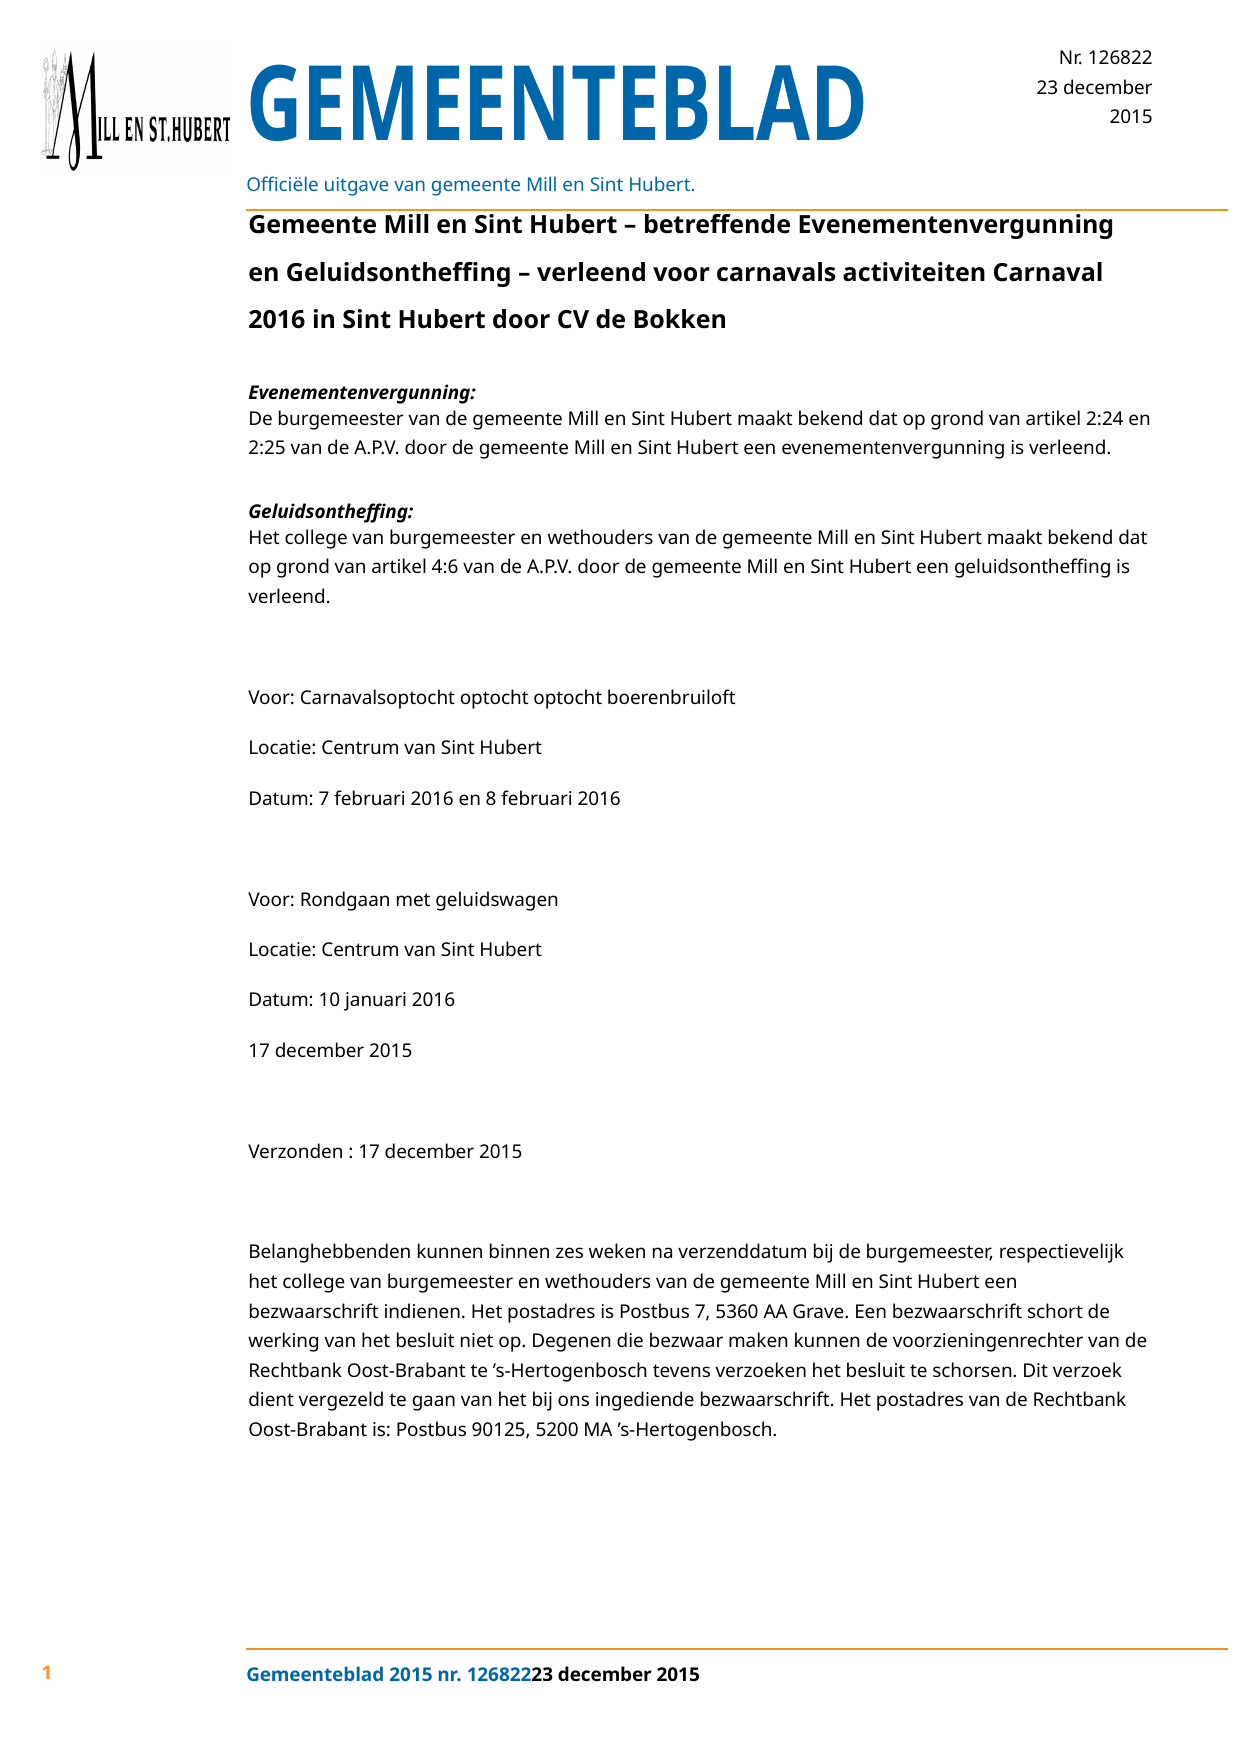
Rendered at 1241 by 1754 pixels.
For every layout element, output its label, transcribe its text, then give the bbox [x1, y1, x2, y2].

text Locatie: Centrum van Sint Hubert [248, 734, 1152, 760]
text Locatie: Centrum van Sint Hubert [248, 936, 1152, 962]
picture [41, 47, 231, 172]
text De burgemeester van de gemeente Mill en Sint Hubert maakt bekend dat op grond van artikel 2:24 en 2:25 van de A.P.V. door de gemeente Mill en Sint Hubert een evenementenvergunning is verleend. [248, 405, 1152, 460]
text Datum: 7 februari 2016 en 8 februari 2016 [248, 785, 1152, 811]
text Voor: Carnavalsoptocht optocht optocht boerenbruiloft [248, 684, 1152, 710]
text Evenementenvergunning: [248, 379, 1152, 405]
text Voor: Rondgaan met geluidswagen [248, 886, 1152, 911]
text Gemeente Mill en Sint Hubert – betreffende Evenementenvergunning en Geluidsontheffing – verleend voor carnavals activiteiten Carnaval 2016 in Sint Hubert door CV de Bokken [248, 211, 1152, 336]
text 17 december 2015 [248, 1037, 1152, 1063]
text Geluidsontheffing: [248, 498, 1152, 524]
text Het college van burgemeester en wethouders van de gemeente Mill en Sint Hubert maakt bekend dat op grond van artikel 4:6 van de A.P.V. door de gemeente Mill en Sint Hubert een geluidsontheffing is verleend. [248, 524, 1152, 609]
text Verzonden : 17 december 2015 [248, 1138, 1152, 1163]
text Datum: 10 januari 2016 [248, 987, 1152, 1012]
text Belanghebbenden kunnen binnen zes weken na verzenddatum bij de burgemeester, respectievelijk het college van burgemeester en wethouders van de gemeente Mill en Sint Hubert een bezwaarschrift indienen. Het postadres is Postbus 7, 5360 AA Grave. Een bezwaarschrift schort de werking van het besluit niet op. Degenen die bezwaar maken kunnen de voorzieningenrechter van de Rechtbank Oost-Brabant te ’s-Hertogenbosch tevens verzoeken het besluit te schorsen. Dit verzoek dient vergezeld te gaan van het bij ons ingediende bezwaarschrift. Het postadres van de Rechtbank Oost-Brabant is: Postbus 90125, 5200 MA ’s-Hertogenbosch. [248, 1239, 1152, 1442]
